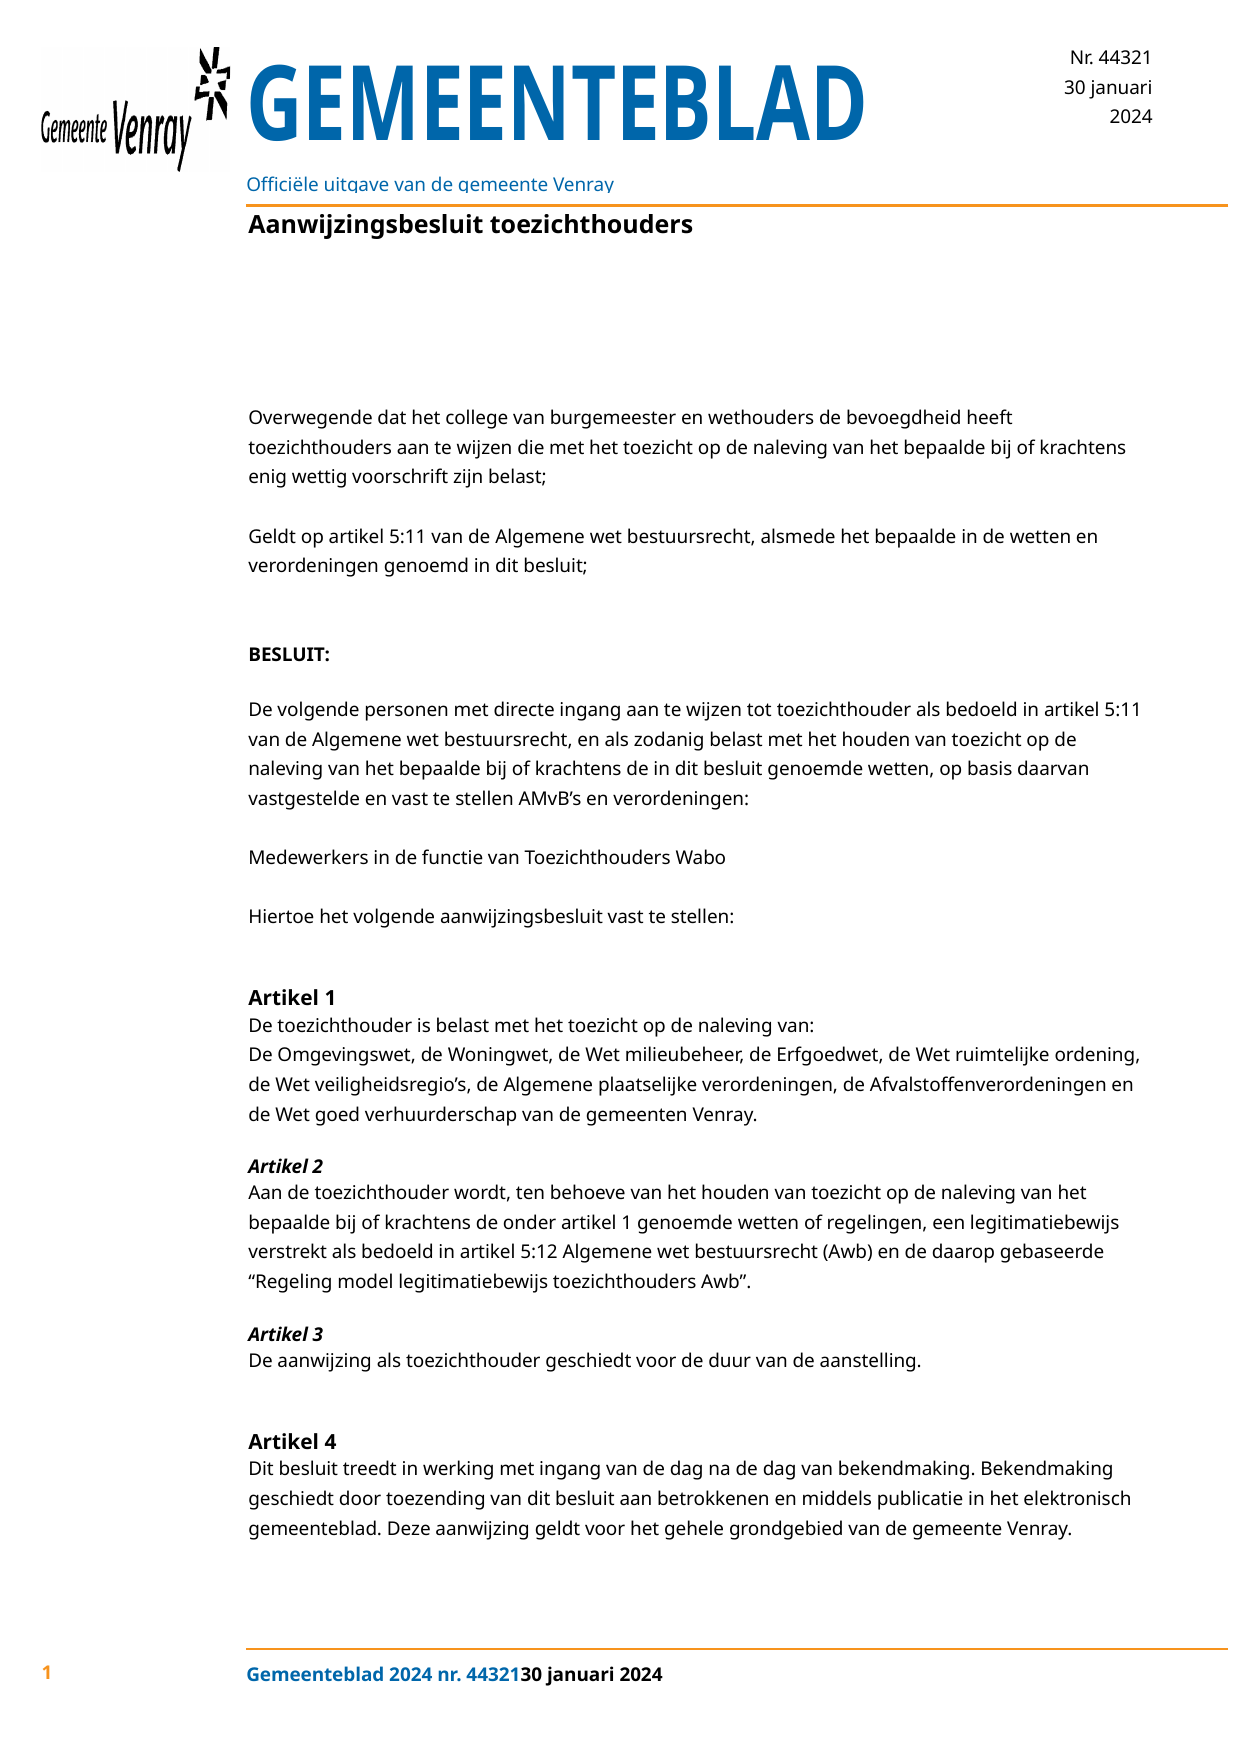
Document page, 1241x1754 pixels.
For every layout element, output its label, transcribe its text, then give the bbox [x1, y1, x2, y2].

text Dit besluit treedt in werking met ingang van de dag na de dag van bekendmaking. Bekendmaking geschiedt door toezending van dit besluit aan betrokkenen en middels publicatie in het elektronisch gemeenteblad. Deze aanwijzing geldt voor het gehele grondgebied van de gemeente Venray. [248, 1456, 1152, 1541]
text De toezichthouder is belast met het toezicht op de naleving van: [248, 1012, 1152, 1038]
text Overwegende dat het college van burgemeester en wethouders de bevoegdheid heeft toezichthouders aan te wijzen die met het toezicht op de naleving van het bepaalde bij of krachtens enig wettig voorschrift zijn belast; [248, 404, 1152, 489]
text Medewerkers in de functie van Toezichthouders Wabo [248, 844, 1152, 870]
text Aanwijzingsbesluit toezichthouders [248, 207, 1152, 241]
text Artikel 2 [248, 1151, 1152, 1179]
text Artikel 4 [248, 1427, 1152, 1456]
text De Omgevingswet, de Woningwet, de Wet milieubeheer, de Erfgoedwet, de Wet ruimtelijke ordening, de Wet veiligheidsregio’s, de Algemene plaatselijke verordeningen, de Afvalstoffenverordeningen en de Wet goed verhuurderschap van de gemeenten Venray. [248, 1042, 1152, 1126]
text Geldt op artikel 5:11 van de Algemene wet bestuursrecht, alsmede het bepaalde in de wetten en verordeningen genoemd in dit besluit; [248, 523, 1152, 578]
text Artikel 3 [248, 1319, 1152, 1347]
text BESLUIT: [248, 641, 1152, 667]
text De aanwijzing als toezichthouder geschiedt voor de duur van de aanstelling. [248, 1347, 1152, 1373]
text Hiertoe het volgende aanwijzingsbesluit vast te stellen: [248, 903, 1152, 929]
text Aan de toezichthouder wordt, ten behoeve van het houden van toezicht op de naleving van het bepaalde bij of krachtens de onder artikel 1 genoemde wetten of regelingen, een legitimatiebewijs verstrekt als bedoeld in artikel 5:12 Algemene wet bestuursrecht (Awb) en de daarop gebaseerde “Regeling model legitimatiebewijs toezichthouders Awb”. [248, 1179, 1152, 1294]
picture [41, 47, 231, 172]
text De volgende personen met directe ingang aan te wijzen tot toezichthouder als bedoeld in artikel 5:11 van de Algemene wet bestuursrecht, en als zodanig belast met het houden van toezicht op de naleving van het bepaalde bij of krachtens de in dit besluit genoemde wetten, op basis daarvan vastgestelde en vast te stellen AMvB’s en verordeningen: [248, 696, 1152, 811]
text Artikel 1 [248, 983, 1152, 1012]
